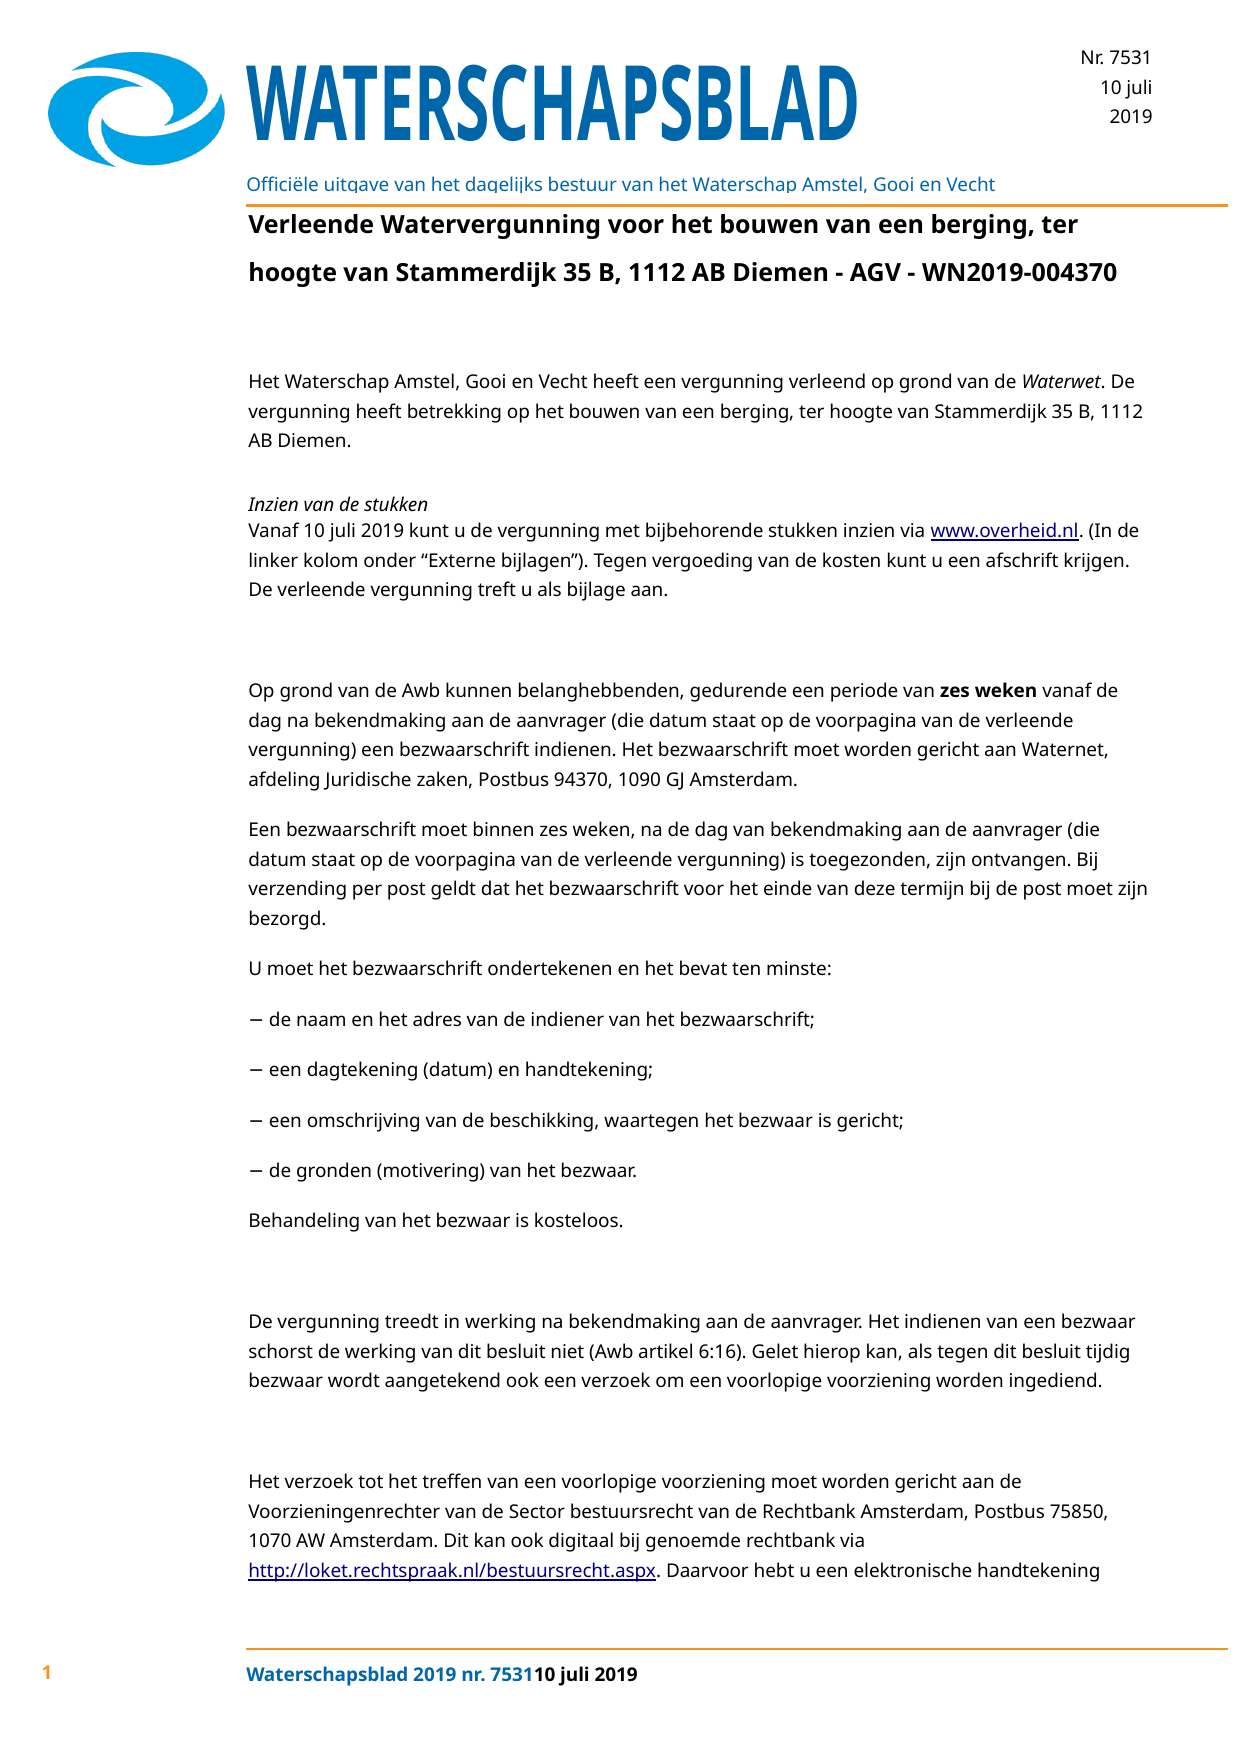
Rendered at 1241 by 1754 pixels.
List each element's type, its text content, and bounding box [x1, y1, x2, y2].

text Op grond van de Awb kunnen belanghebbenden, gedurende een periode van zes weken vanaf de dag na bekendmaking aan de aanvrager (die datum staat op de voorpagina van de verleende vergunning) een bezwaarschrift indienen. Het bezwaarschrift moet worden gericht aan Waternet, afdeling Juridische zaken, Postbus 94370, 1090 GJ Amsterdam. [248, 677, 1152, 792]
text − een omschrijving van de beschikking, waartegen het bezwaar is gericht; [248, 1107, 1152, 1132]
text Inzien van de stukken [248, 491, 1152, 517]
text De vergunning treedt in werking na bekendmaking aan de aanvrager. Het indienen van een bezwaar schorst de werking van dit besluit niet (Awb artikel 6:16). Gelet hierop kan, als tegen dit besluit tijdig bezwaar wordt aangetekend ook een verzoek om een voorlopige voorziening worden ingediend. [248, 1308, 1152, 1393]
text − een dagtekening (datum) en handtekening; [248, 1056, 1152, 1082]
text Vanaf 10 juli 2019 kunt u de vergunning met bijbehorende stukken inzien via www.overheid.nl. (In de linker kolom onder “Externe bijlagen”). Tegen vergoeding van de kosten kunt u een afschrift krijgen. De verleende vergunning treft u als bijlage aan. [248, 517, 1152, 602]
text U moet het bezwaarschrift ondertekenen en het bevat ten minste: [248, 956, 1152, 981]
text − de naam en het adres van de indiener van het bezwaarschrift; [248, 1006, 1152, 1032]
text − de gronden (motivering) van het bezwaar. [248, 1157, 1152, 1183]
text Een bezwaarschrift moet binnen zes weken, na de dag van bekendmaking aan de aanvrager (die datum staat op de voorpagina van de verleende vergunning) is toegezonden, zijn ontvangen. Bij verzending per post geldt dat het bezwaarschrift voor het einde van deze termijn bij de post moet zijn bezorgd. [248, 816, 1152, 931]
picture [41, 47, 231, 172]
text Het verzoek tot het treffen van een voorlopige voorziening moet worden gericht aan de Voorzieningenrechter van de Sector bestuursrecht van de Rechtbank Amsterdam, Postbus 75850, 1070 AW Amsterdam. Dit kan ook digitaal bij genoemde rechtbank via http://loket.rechtspraak.nl/bestuursrecht.aspx. Daarvoor hebt u een elektronische handtekening [248, 1468, 1152, 1583]
text Het Waterschap Amstel, Gooi en Vecht heeft een vergunning verleend op grond van de Waterwet. De vergunning heeft betrekking op het bouwen van een berging, ter hoogte van Stammerdijk 35 B, 1112 AB Diemen. [248, 368, 1152, 453]
text Behandeling van het bezwaar is kosteloos. [248, 1208, 1152, 1233]
text Verleende Watervergunning voor het bouwen van een berging, ter hoogte van Stammerdijk 35 B, 1112 AB Diemen - AGV - WN2019-004370 [248, 207, 1152, 288]
